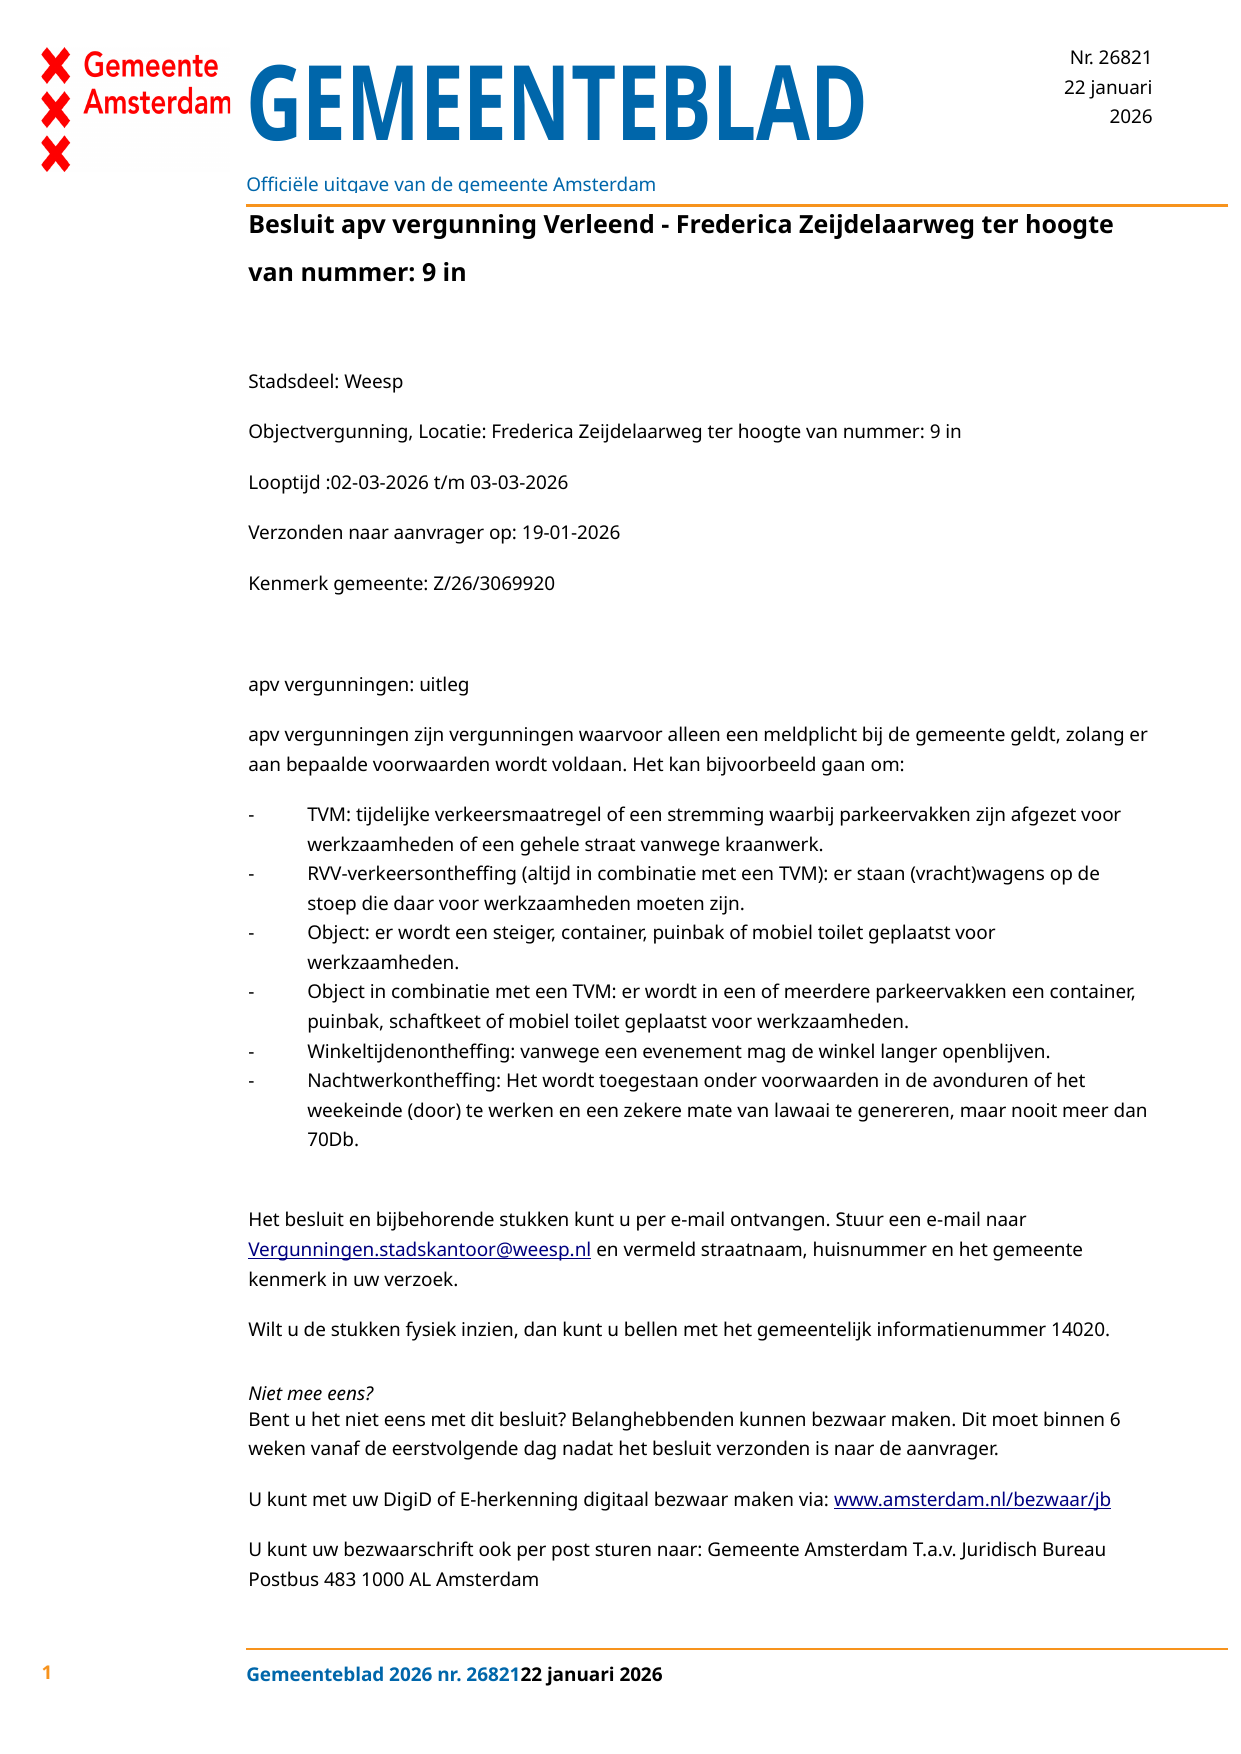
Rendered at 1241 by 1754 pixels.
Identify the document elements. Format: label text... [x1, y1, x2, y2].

text Verzonden naar aanvrager op: 19-01-2026 [248, 519, 1152, 545]
picture [41, 47, 231, 172]
text Bent u het niet eens met dit besluit? Belanghebbenden kunnen bezwaar maken. Dit moet binnen 6 weken vanaf de eerstvolgende dag nadat het besluit verzonden is naar de aanvrager. [248, 1406, 1152, 1461]
list Object: er wordt een steiger, container, puinbak of mobiel toilet geplaatst voor werkzaamheden. [248, 919, 1152, 975]
list Nachtwerkontheffing: Het wordt toegestaan onder voorwaarden in de avonduren of het weekeinde (door) te werken en een zekere mate van lawaai te genereren, maar nooit meer dan 70Db. [248, 1067, 1152, 1152]
text Objectvergunning, Locatie: Frederica Zeijdelaarweg ter hoogte van nummer: 9 in [248, 419, 1152, 444]
list Object in combinatie met een TVM: er wordt in een of meerdere parkeervakken een container, puinbak, schaftkeet of mobiel toilet geplaatst voor werkzaamheden. [248, 979, 1152, 1034]
text Het besluit en bijbehorende stukken kunt u per e-mail ontvangen. Stuur een e-mail naar Vergunningen.stadskantoor@weesp.nl en vermeld straatnaam, huisnummer en het gemeente kenmerk in uw verzoek. [248, 1207, 1152, 1292]
text U kunt uw bezwaarschrift ook per post sturen naar: Gemeente Amsterdam T.a.v. Juridisch Bureau Postbus 483 1000 AL Amsterdam [248, 1536, 1152, 1592]
text Kenmerk gemeente: Z/26/3069920 [248, 570, 1152, 596]
text Besluit apv vergunning Verleend - Frederica Zeijdelaarweg ter hoogte van nummer: 9 in [248, 207, 1152, 288]
text Wilt u de stukken fysiek inzien, dan kunt u bellen met het gemeentelijk informatienummer 14020. [248, 1316, 1152, 1342]
text Niet mee eens? [248, 1380, 1152, 1406]
text apv vergunningen: uitleg [248, 671, 1152, 697]
text Looptijd :02-03-2026 t/m 03-03-2026 [248, 469, 1152, 495]
list TVM: tijdelijke verkeersmaatregel of een stremming waarbij parkeervakken zijn afgezet voor werkzaamheden of een gehele straat vanwege kraanwerk. [248, 801, 1152, 857]
text apv vergunningen zijn vergunningen waarvoor alleen een meldplicht bij de gemeente geldt, zolang er aan bepaalde voorwaarden wordt voldaan. Het kan bijvoorbeeld gaan om: [248, 721, 1152, 777]
text U kunt met uw DigiD of E-herkenning digitaal bezwaar maken via: www.amsterdam.nl/bezwaar/jb [248, 1486, 1152, 1512]
text Stadsdeel: Weesp [248, 368, 1152, 394]
list RVV-verkeersontheffing (altijd in combinatie met een TVM): er staan (vracht)wagens op de stoep die daar voor werkzaamheden moeten zijn. [248, 860, 1152, 916]
list Winkeltijdenontheffing: vanwege een evenement mag de winkel langer openblijven. [248, 1038, 1152, 1064]
